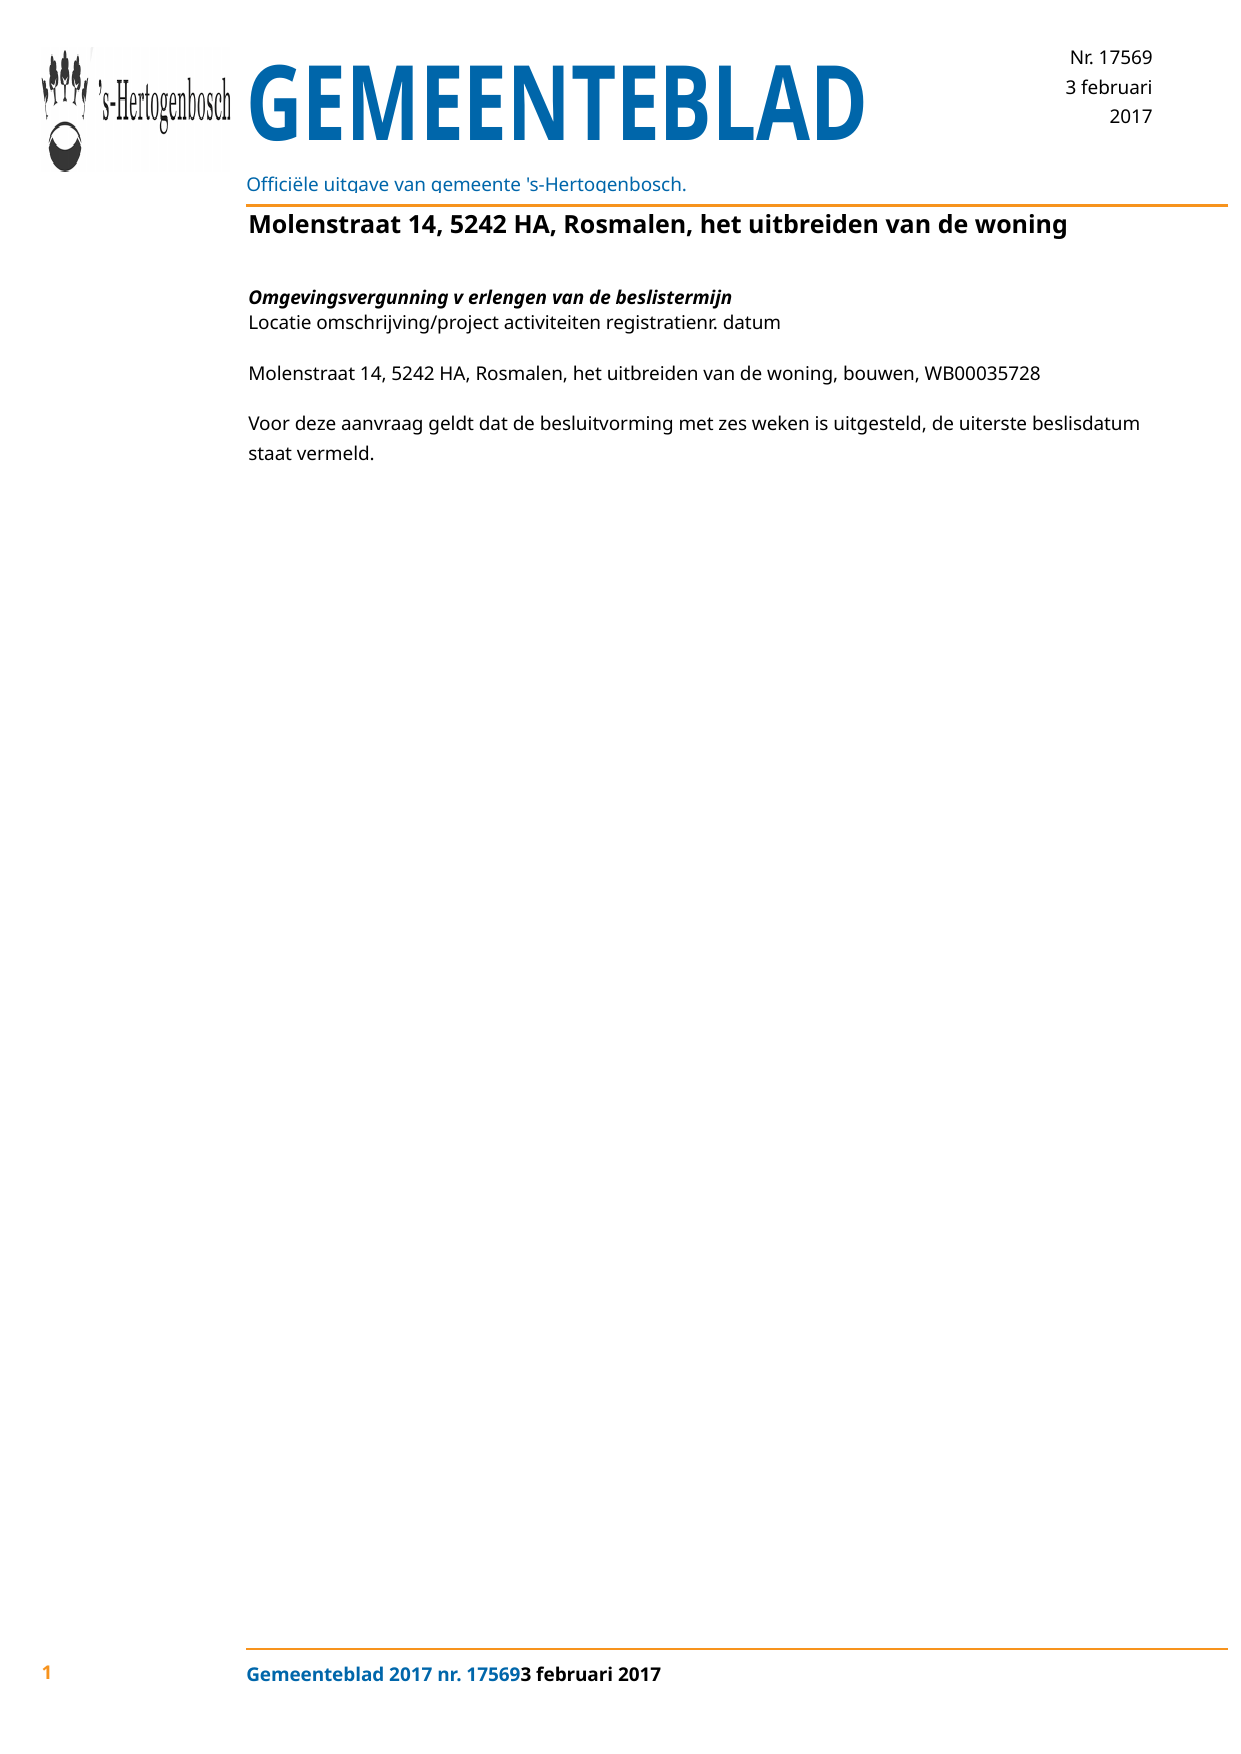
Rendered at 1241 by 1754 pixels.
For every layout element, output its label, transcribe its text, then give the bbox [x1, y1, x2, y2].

text Omgevingsvergunning v erlengen van de beslistermijn [248, 284, 1152, 309]
text Molenstraat 14, 5242 HA, Rosmalen, het uitbreiden van de woning [248, 207, 1152, 241]
text Voor deze aanvraag geldt dat de besluitvorming met zes weken is uitgesteld, de uiterste beslisdatum staat vermeld. [248, 410, 1152, 466]
picture [41, 47, 231, 172]
text Locatie omschrijving/project activiteiten registratienr. datum [248, 309, 1152, 335]
text Molenstraat 14, 5242 HA, Rosmalen, het uitbreiden van de woning, bouwen, WB00035728 [248, 360, 1152, 386]
